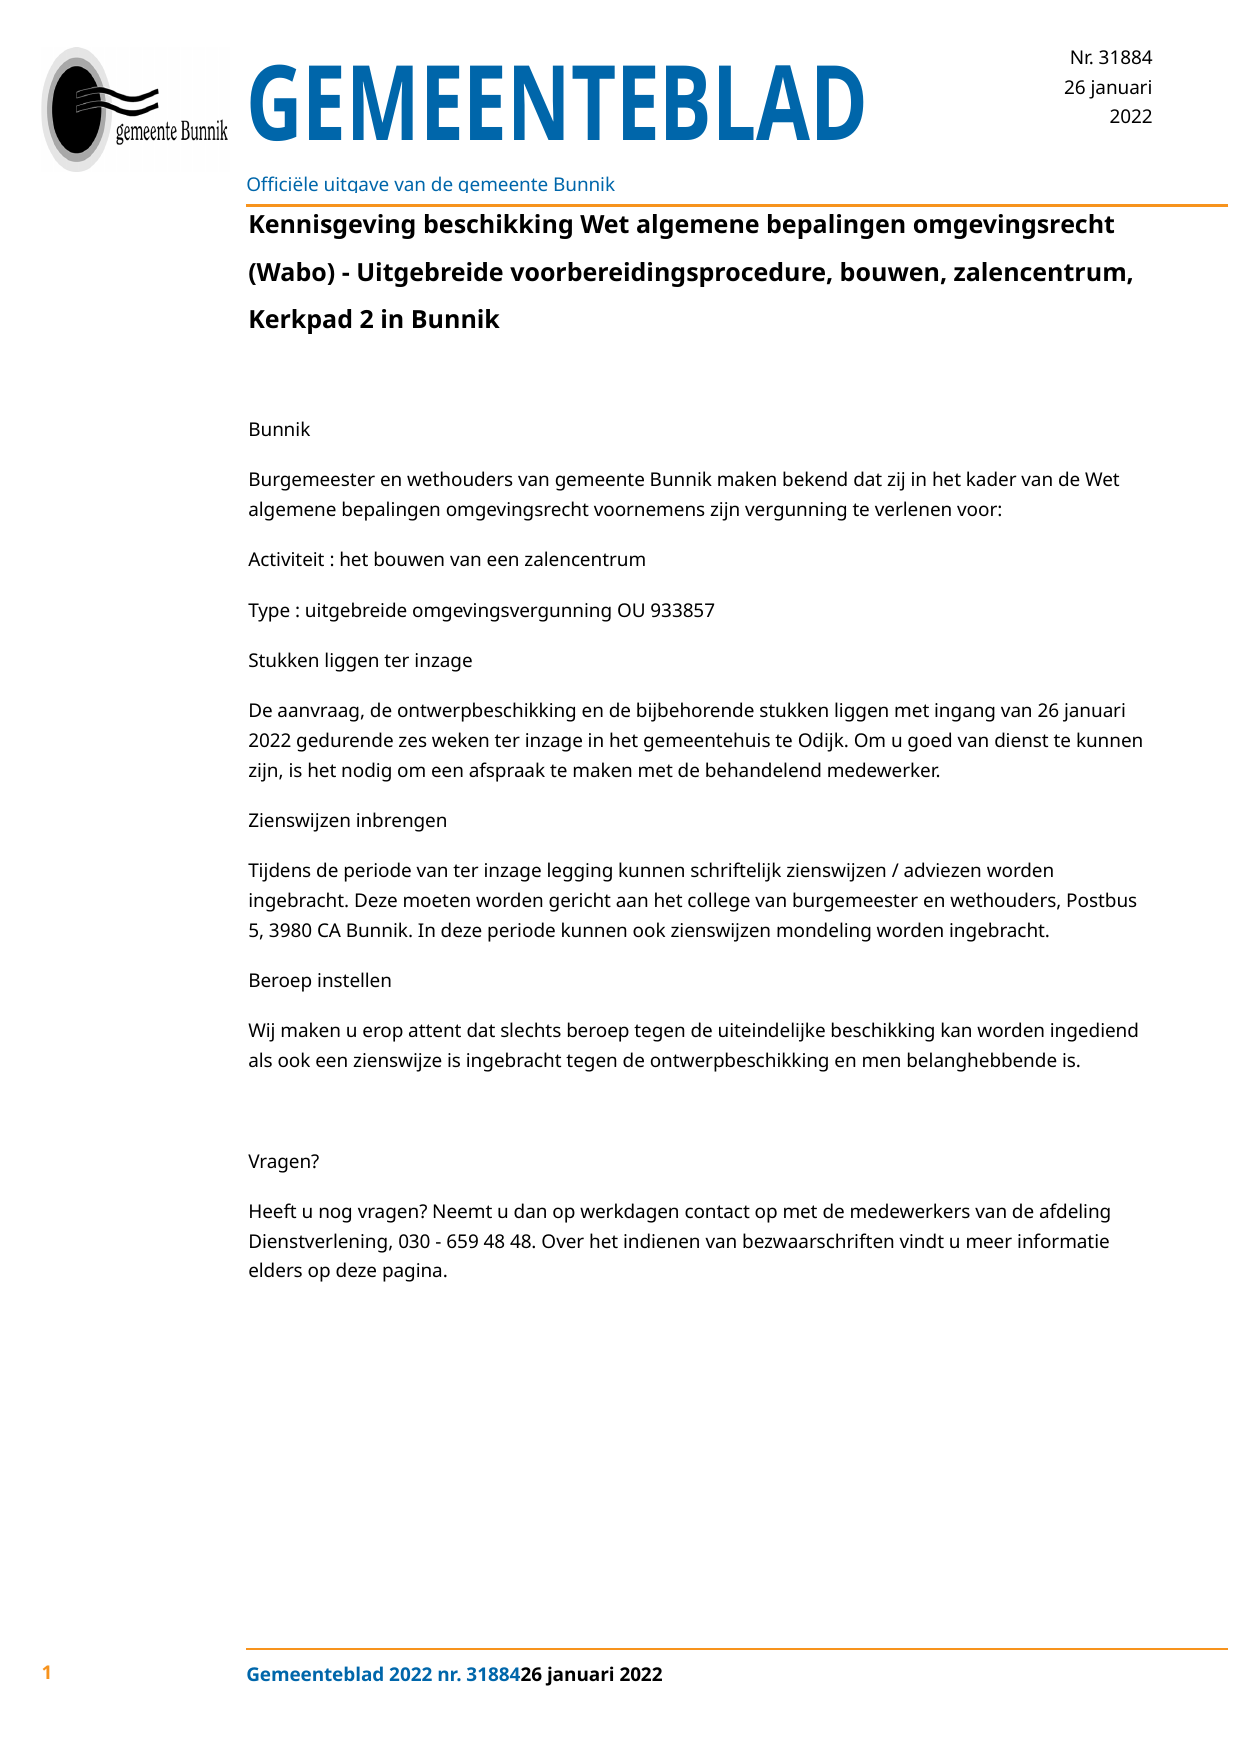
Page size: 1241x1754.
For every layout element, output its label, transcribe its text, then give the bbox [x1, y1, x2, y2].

text Tijdens de periode van ter inzage legging kunnen schriftelijk zienswijzen / adviezen worden ingebracht. Deze moeten worden gericht aan het college van burgemeester en wethouders, Postbus 5, 3980 CA Bunnik. In deze periode kunnen ook zienswijzen mondeling worden ingebracht. [248, 858, 1152, 942]
text Wij maken u erop attent dat slechts beroep tegen de uiteindelijke beschikking kan worden ingediend als ook een zienswijze is ingebracht tegen de ontwerpbeschikking en men belanghebbende is. [248, 1018, 1152, 1073]
picture [41, 47, 231, 172]
text Activiteit : het bouwen van een zalencentrum [248, 546, 1152, 572]
text Zienswijzen inbrengen [248, 807, 1152, 833]
text Kennisgeving beschikking Wet algemene bepalingen omgevingsrecht (Wabo) - Uitgebreide voorbereidingsprocedure, bouwen, zalencentrum, Kerkpad 2 in Bunnik [248, 207, 1152, 336]
text Beroep instellen [248, 967, 1152, 993]
text Stukken liggen ter inzage [248, 647, 1152, 673]
text Burgemeester en wethouders van gemeente Bunnik maken bekend dat zij in het kader van de Wet algemene bepalingen omgevingsrecht voornemens zijn vergunning te verlenen voor: [248, 466, 1152, 522]
text De aanvraag, de ontwerpbeschikking en de bijbehorende stukken liggen met ingang van 26 januari 2022 gedurende zes weken ter inzage in het gemeentehuis te Odijk. Om u goed van dienst te kunnen zijn, is het nodig om een afspraak te maken met de behandelend medewerker. [248, 698, 1152, 782]
text Heeft u nog vragen? Neemt u dan op werkdagen contact op met de medewerkers van de afdeling Dienstverlening, 030 - 659 48 48. Over het indienen van bezwaarschriften vindt u meer informatie elders op deze pagina. [248, 1198, 1152, 1283]
text Bunnik [248, 416, 1152, 442]
text Vragen? [248, 1148, 1152, 1174]
text Type : uitgebreide omgevingsvergunning OU 933857 [248, 597, 1152, 622]
